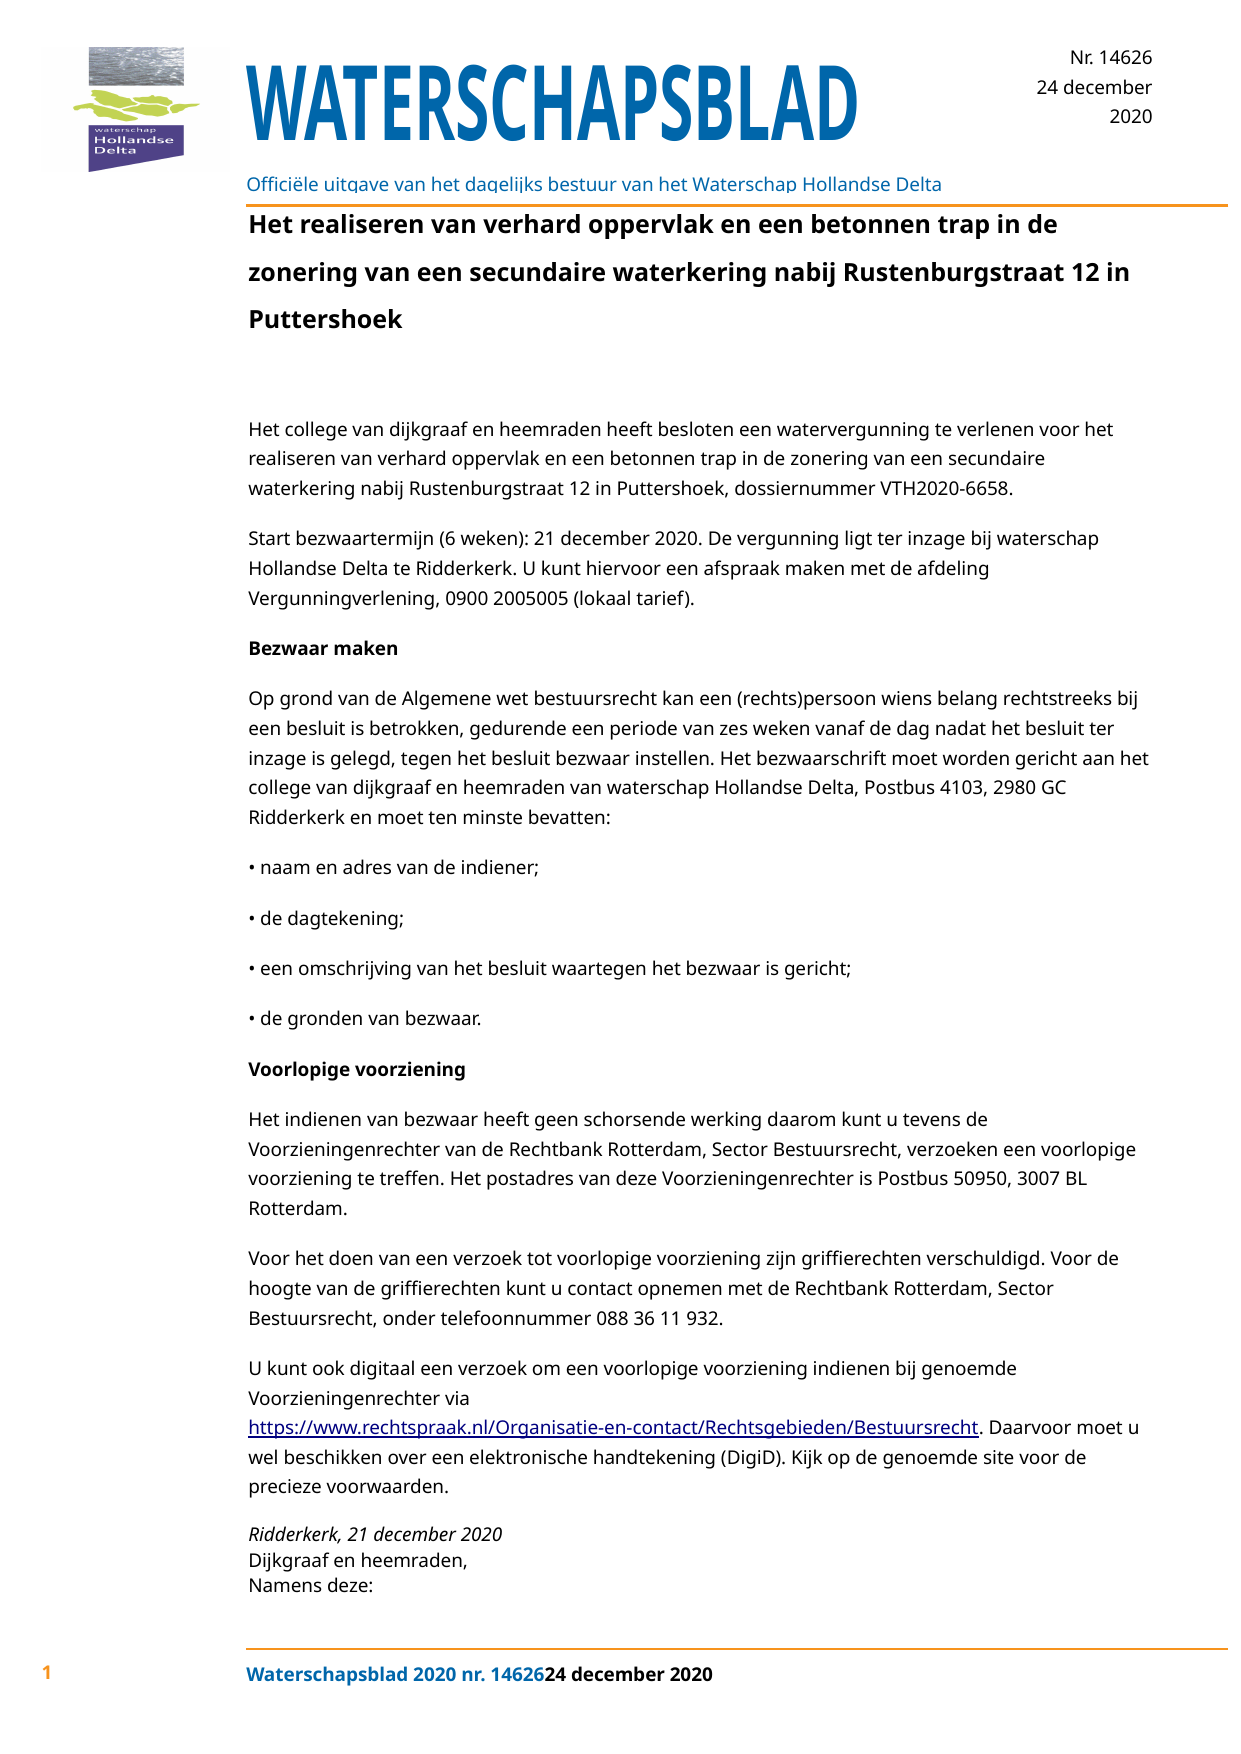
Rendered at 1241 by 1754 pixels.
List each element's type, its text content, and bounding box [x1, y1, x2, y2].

text • de dagtekening; [248, 905, 1152, 930]
text Op grond van de Algemene wet bestuursrecht kan een (rechts)persoon wiens belang rechtstreeks bij een besluit is betrokken, gedurende een periode van zes weken vanaf de dag nadat het besluit ter inzage is gelegd, tegen het besluit bezwaar instellen. Het bezwaarschrift moet worden gericht aan het college van dijkgraaf en heemraden van waterschap Hollandse Delta, Postbus 4103, 2980 GC Ridderkerk en moet ten minste bevatten: [248, 686, 1152, 829]
text Dijkgraaf en heemraden, [248, 1547, 1152, 1573]
text U kunt ook digitaal een verzoek om een voorlopige voorziening indienen bij genoemde Voorzieningenrechter via https://www.rechtspraak.nl/Organisatie-en-contact/Rechtsgebieden/Bestuursrecht. Daarvoor moet u wel beschikken over een elektronische handtekening (DigiD). Kijk op de genoemde site voor de precieze voorwaarden. [248, 1355, 1152, 1499]
text • een omschrijving van het besluit waartegen het bezwaar is gericht; [248, 955, 1152, 981]
text Het college van dijkgraaf en heemraden heeft besloten een watervergunning te verlenen voor het realiseren van verhard oppervlak en een betonnen trap in de zonering van een secundaire waterkering nabij Rustenburgstraat 12 in Puttershoek, dossiernummer VTH2020-6658. [248, 416, 1152, 501]
text • naam en adres van de indiener; [248, 854, 1152, 880]
text Namens deze: [248, 1573, 1152, 1598]
text Ridderkerk, 21 december 2020 [248, 1521, 1152, 1547]
text Bezwaar maken [248, 635, 1152, 661]
text Het indienen van bezwaar heeft geen schorsende werking daarom kunt u tevens de Voorzieningenrechter van de Rechtbank Rotterdam, Sector Bestuursrecht, verzoeken een voorlopige voorziening te treffen. Het postadres van deze Voorzieningenrechter is Postbus 50950, 3007 BL Rotterdam. [248, 1106, 1152, 1221]
text Voorlopige voorziening [248, 1056, 1152, 1082]
text Start bezwaartermijn (6 weken): 21 december 2020. De vergunning ligt ter inzage bij waterschap Hollandse Delta te Ridderkerk. U kunt hiervoor een afspraak maken met de afdeling Vergunningverlening, 0900 2005005 (lokaal tarief). [248, 526, 1152, 610]
text Voor het doen van een verzoek tot voorlopige voorziening zijn griffierechten verschuldigd. Voor de hoogte van de griffierechten kunt u contact opnemen met de Rechtbank Rotterdam, Sector Bestuursrecht, onder telefoonnummer 088 36 11 932. [248, 1246, 1152, 1330]
picture [41, 47, 231, 172]
text Het realiseren van verhard oppervlak en een betonnen trap in de zonering van een secundaire waterkering nabij Rustenburgstraat 12 in Puttershoek [248, 207, 1152, 336]
text • de gronden van bezwaar. [248, 1006, 1152, 1031]
